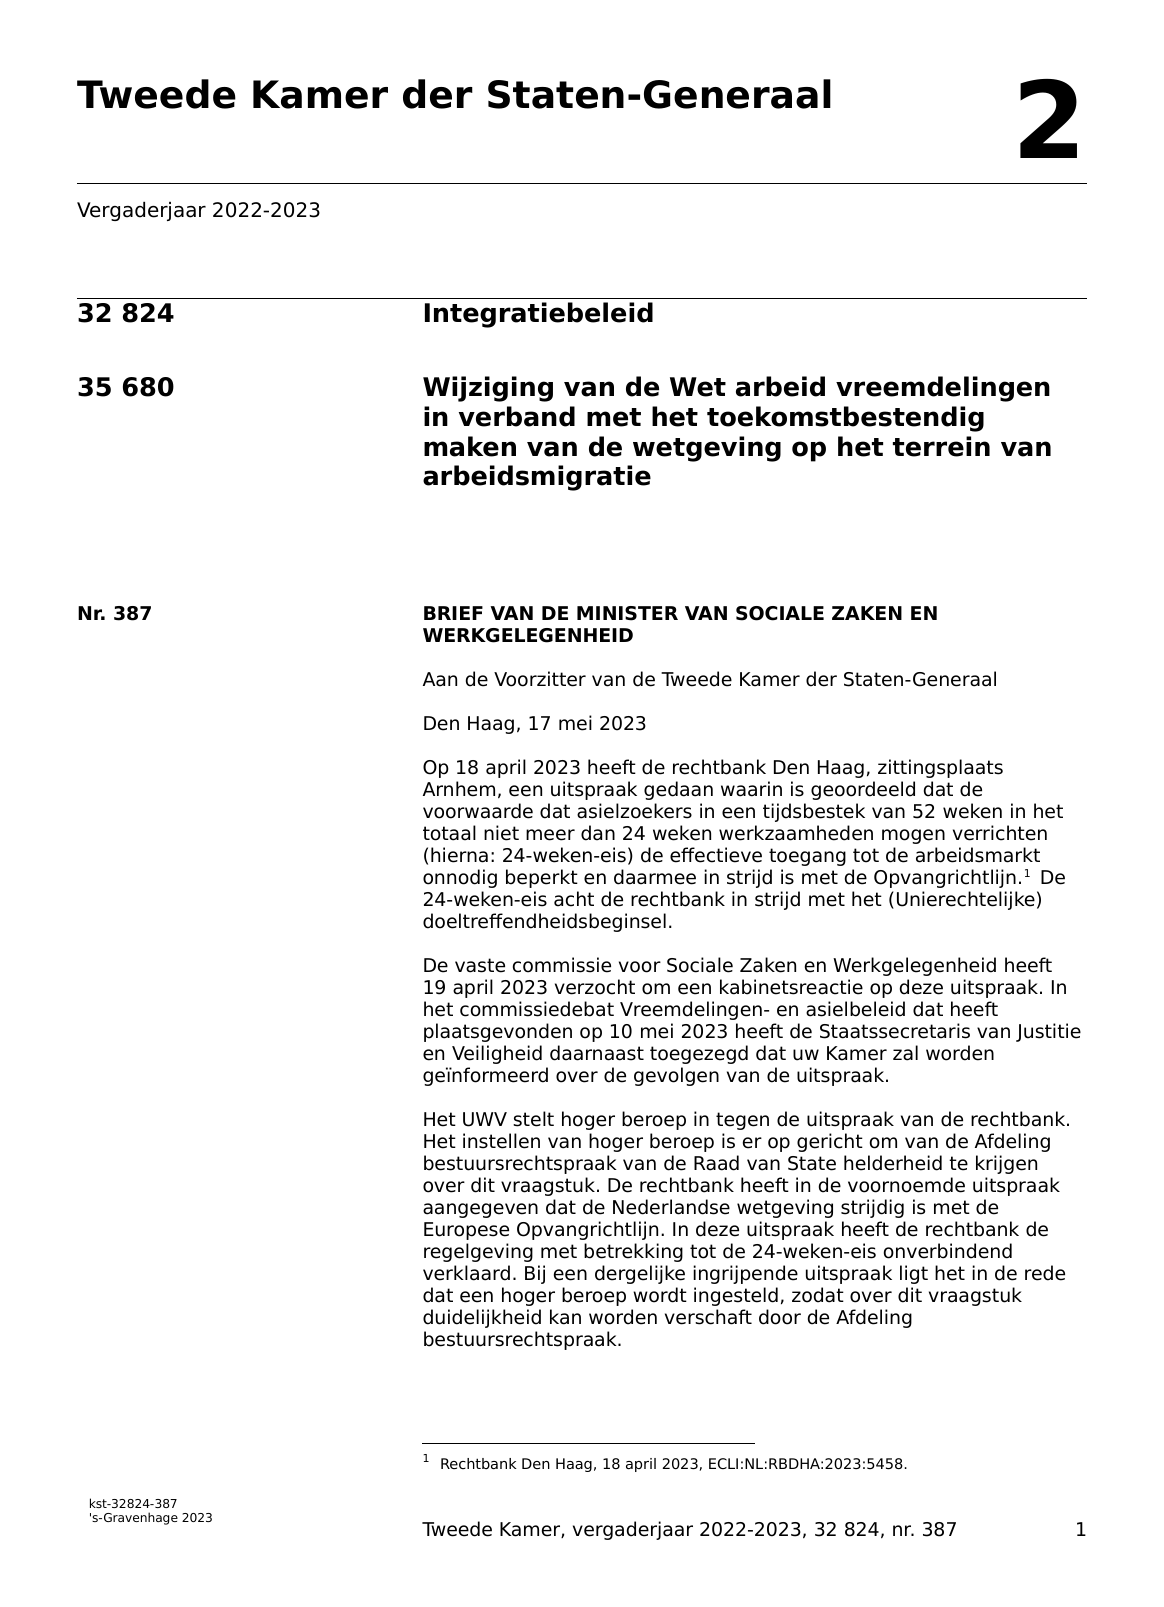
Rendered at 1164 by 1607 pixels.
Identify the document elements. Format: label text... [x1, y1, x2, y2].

subtitle 32 824 Integratiebeleid [77, 299, 1087, 329]
text Op 18 april 2023 heeft de rechtbank Den Haag, zittingsplaats Arnhem, een uitspraak gedaan waarin is geoordeeld dat de voorwaarde dat asielzoekers in een tijdsbestek van 52 weken in het totaal niet meer dan 24 weken werkzaamheden mogen verrichten (hierna: 24-weken-eis) de effectieve toegang tot de arbeidsmarkt onnodig beperkt en daarmee in strijd is met de Opvangrichtlijn. De 24-weken-eis acht de rechtbank in strijd met het (Unierechtelijke) doeltreffendheidsbeginsel. [422, 757, 1087, 933]
text De vaste commissie voor Sociale Zaken en Werkgelegenheid heeft 19 april 2023 verzocht om een kabinetsreactie op deze uitspraak. In het commissiedebat Vreemdelingen- en asielbeleid dat heeft plaatsgevonden op 10 mei 2023 heeft de Staatssecretaris van Justitie en Veiligheid daarnaast toegezegd dat uw Kamer zal worden geïnformeerd over de gevolgen van de uitspraak. [422, 955, 1087, 1087]
subtitle Nr. 387 BRIEF VAN DE MINISTER VAN SOCIALE ZAKEN EN WERKGELEGENHEID [77, 603, 1087, 647]
text Rechtbank Den Haag, 18 april 2023, ECLI:NL:RBDHA:2023:5458. [422, 1452, 1087, 1474]
text Het UWV stelt hoger beroep in tegen de uitspraak van de rechtbank. Het instellen van hoger beroep is er op gericht om van de Afdeling bestuursrechtspraak van de Raad van State helderheid te krijgen over dit vraagstuk. De rechtbank heeft in de voornoemde uitspraak aangegeven dat de Nederlandse wetgeving strijdig is met de Europese Opvangrichtlijn. In deze uitspraak heeft de rechtbank de regelgeving met betrekking tot de 24-weken-eis onverbindend verklaard. Bij een dergelijke ingrijpende uitspraak ligt het in de rede dat een hoger beroep wordt ingesteld, zodat over dit vraagstuk duidelijkheid kan worden verschaft door de Afdeling bestuursrechtspraak. [422, 1109, 1087, 1351]
table_cell Vergaderjaar 2022-2023 [77, 184, 1087, 298]
text 's-Gravenhage 2023 [88, 1511, 323, 1525]
text Den Haag, 17 mei 2023 [422, 713, 1087, 735]
text Aan de Voorzitter van de Tweede Kamer der Staten-Generaal [422, 669, 1087, 691]
text kst-32824-387 [88, 1497, 323, 1511]
table_header Tweede Kamer der Staten-Generaal [77, 59, 886, 183]
table_header 2 [886, 59, 1087, 183]
subtitle 35 680 Wijziging van de Wet arbeid vreemdelingen in verband met het toekomstbestendig maken van de wetgeving op het terrein van arbeidsmigratie [77, 373, 1087, 492]
